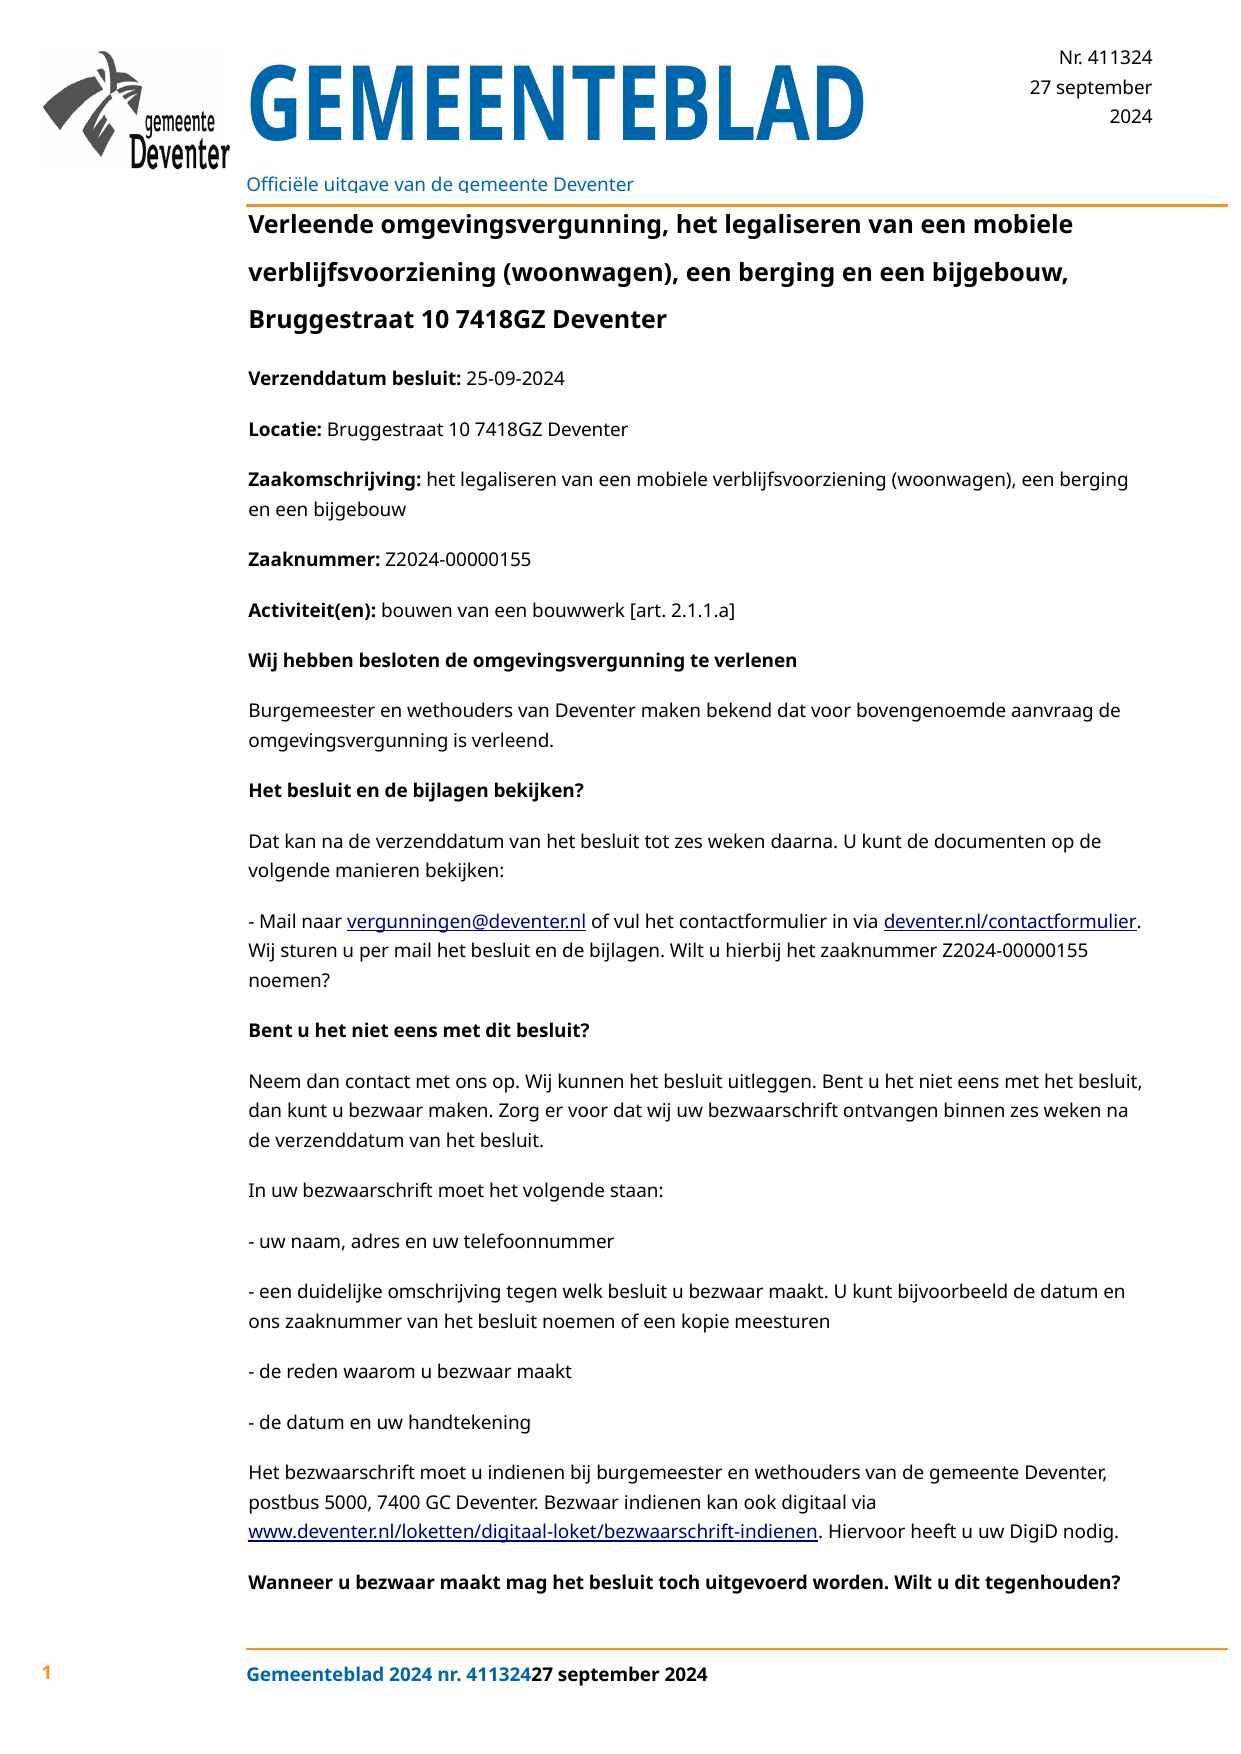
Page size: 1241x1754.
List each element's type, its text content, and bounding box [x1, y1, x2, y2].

text Wij hebben besloten de omgevingsvergunning te verlenen [248, 647, 1152, 673]
text Activiteit(en): bouwen van een bouwwerk [art. 2.1.1.a] [248, 597, 1152, 622]
text Het besluit en de bijlagen bekijken? [248, 778, 1152, 803]
text Zaaknummer: Z2024-00000155 [248, 546, 1152, 572]
text In uw bezwaarschrift moet het volgende staan: [248, 1178, 1152, 1203]
text Wanneer u bezwaar maakt mag het besluit toch uitgevoerd worden. Wilt u dit tegenhouden? [248, 1569, 1152, 1594]
text - een duidelijke omschrijving tegen welk besluit u bezwaar maakt. U kunt bijvoorbeeld de datum en ons zaaknummer van het besluit noemen of een kopie meesturen [248, 1278, 1152, 1334]
text - Mail naar vergunningen@deventer.nl of vul het contactformulier in via deventer.nl/contactformulier. Wij sturen u per mail het besluit en de bijlagen. Wilt u hierbij het zaaknummer Z2024-00000155 noemen? [248, 908, 1152, 993]
text Verzenddatum besluit: 25-09-2024 [248, 366, 1152, 391]
text Bent u het niet eens met dit besluit? [248, 1018, 1152, 1043]
text Zaakomschrijving: het legaliseren van een mobiele verblijfsvoorziening (woonwagen), een berging en een bijgebouw [248, 466, 1152, 522]
picture [41, 47, 231, 172]
text Dat kan na de verzenddatum van het besluit tot zes weken daarna. U kunt de documenten op de volgende manieren bekijken: [248, 828, 1152, 883]
text Neem dan contact met ons op. Wij kunnen het besluit uitleggen. Bent u het niet eens met het besluit, dan kunt u bezwaar maken. Zorg er voor dat wij uw bezwaarschrift ontvangen binnen zes weken na de verzenddatum van het besluit. [248, 1068, 1152, 1153]
text Het bezwaarschrift moet u indienen bij burgemeester en wethouders van de gemeente Deventer, postbus 5000, 7400 GC Deventer. Bezwaar indienen kan ook digitaal via www.deventer.nl/loketten/digitaal-loket/bezwaarschrift-indienen. Hiervoor heeft u uw DigiD nodig. [248, 1459, 1152, 1544]
text - uw naam, adres en uw telefoonnummer [248, 1228, 1152, 1254]
text - de datum en uw handtekening [248, 1409, 1152, 1434]
text Burgemeester en wethouders van Deventer maken bekend dat voor bovengenoemde aanvraag de omgevingsvergunning is verleend. [248, 698, 1152, 753]
text Verleende omgevingsvergunning, het legaliseren van een mobiele verblijfsvoorziening (woonwagen), een berging en een bijgebouw, Bruggestraat 10 7418GZ Deventer [248, 207, 1152, 336]
text Locatie: Bruggestraat 10 7418GZ Deventer [248, 416, 1152, 442]
text - de reden waarom u bezwaar maakt [248, 1358, 1152, 1384]
